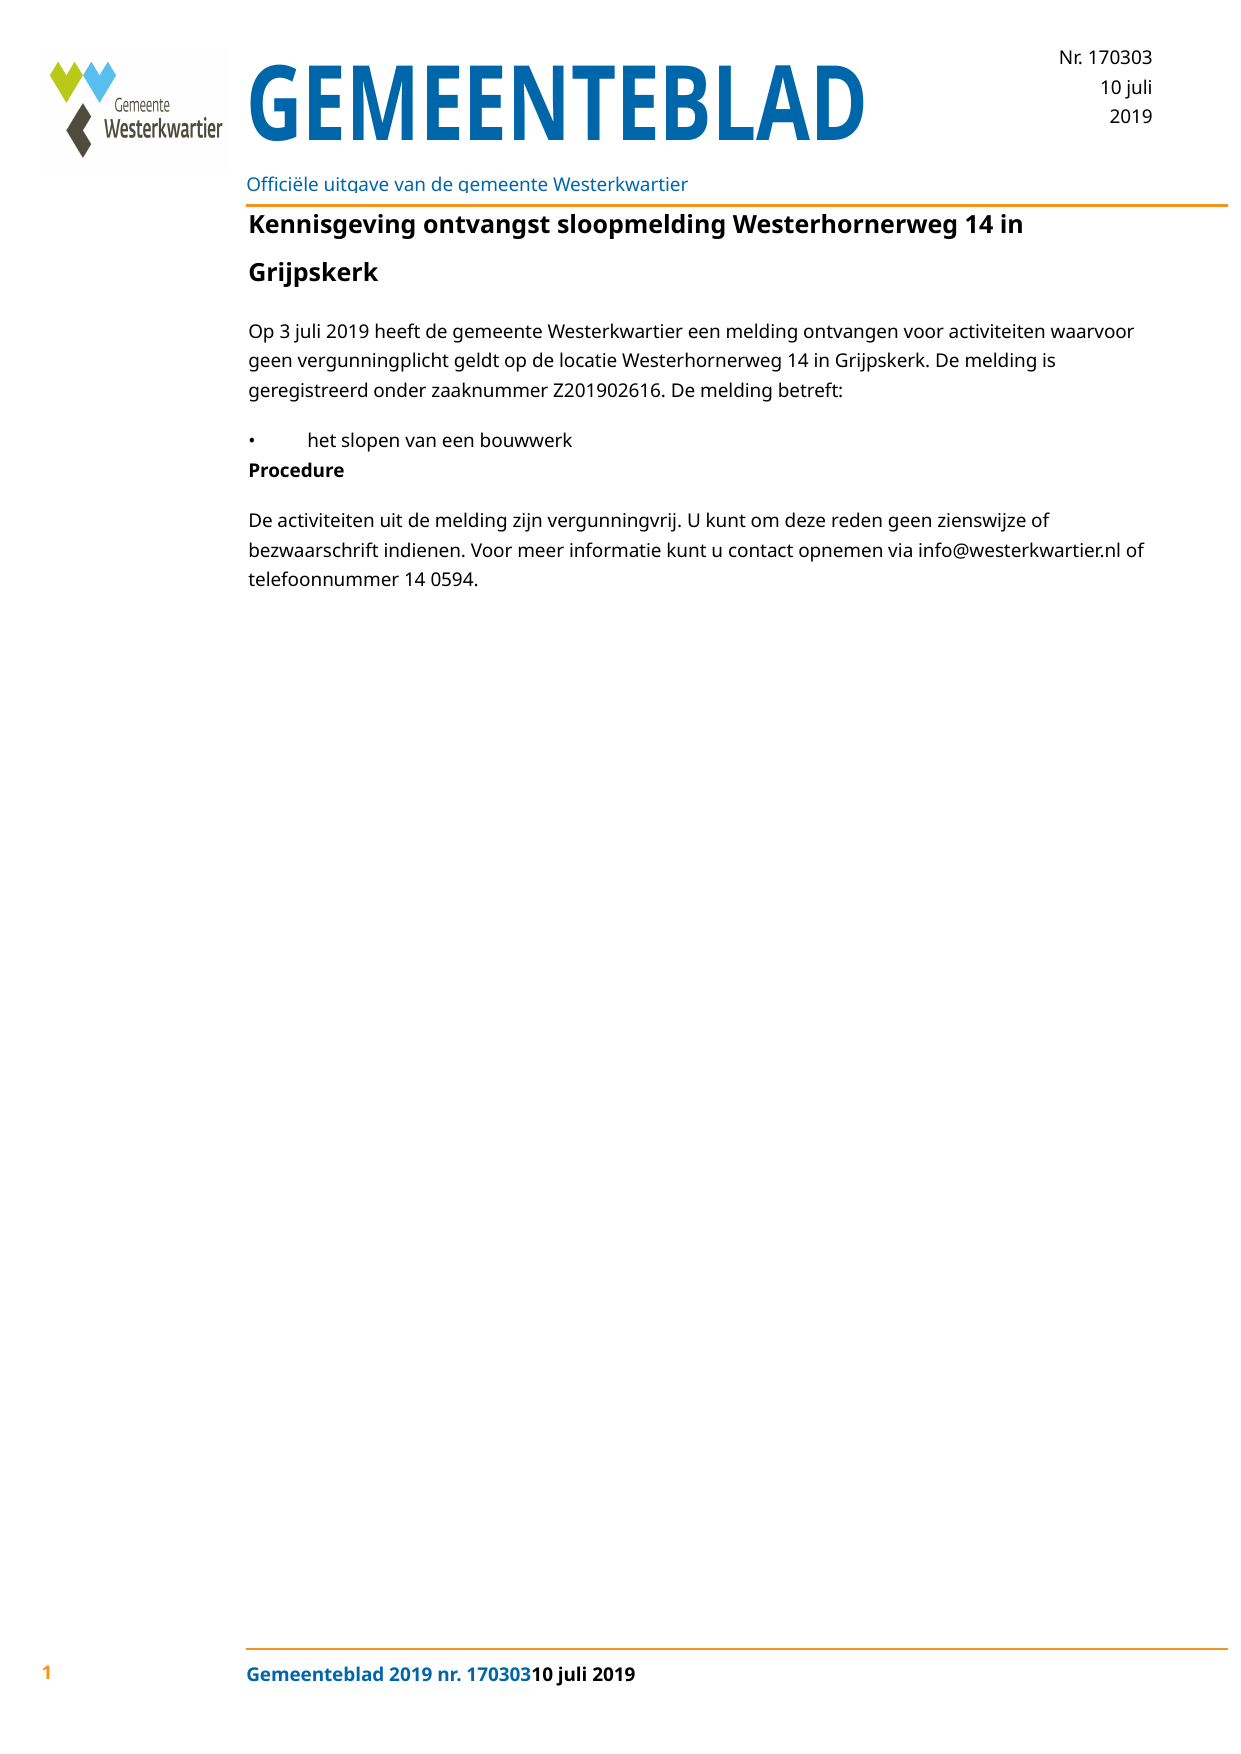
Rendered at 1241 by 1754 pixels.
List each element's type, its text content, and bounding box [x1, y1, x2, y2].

text Procedure [248, 457, 1152, 483]
text Kennisgeving ontvangst sloopmelding Westerhornerweg 14 in Grijpskerk [248, 207, 1152, 288]
list het slopen van een bouwwerk [248, 427, 1152, 453]
text De activiteiten uit de melding zijn vergunningvrij. U kunt om deze reden geen zienswijze of bezwaarschrift indienen. Voor meer informatie kunt u contact opnemen via info@westerkwartier.nl of telefoonnummer 14 0594. [248, 507, 1152, 592]
text Op 3 juli 2019 heeft de gemeente Westerkwartier een melding ontvangen voor activiteiten waarvoor geen vergunningplicht geldt op de locatie Westerhornerweg 14 in Grijpskerk. De melding is geregistreerd onder zaaknummer Z201902616. De melding betreft: [248, 318, 1152, 403]
picture [41, 47, 231, 172]
